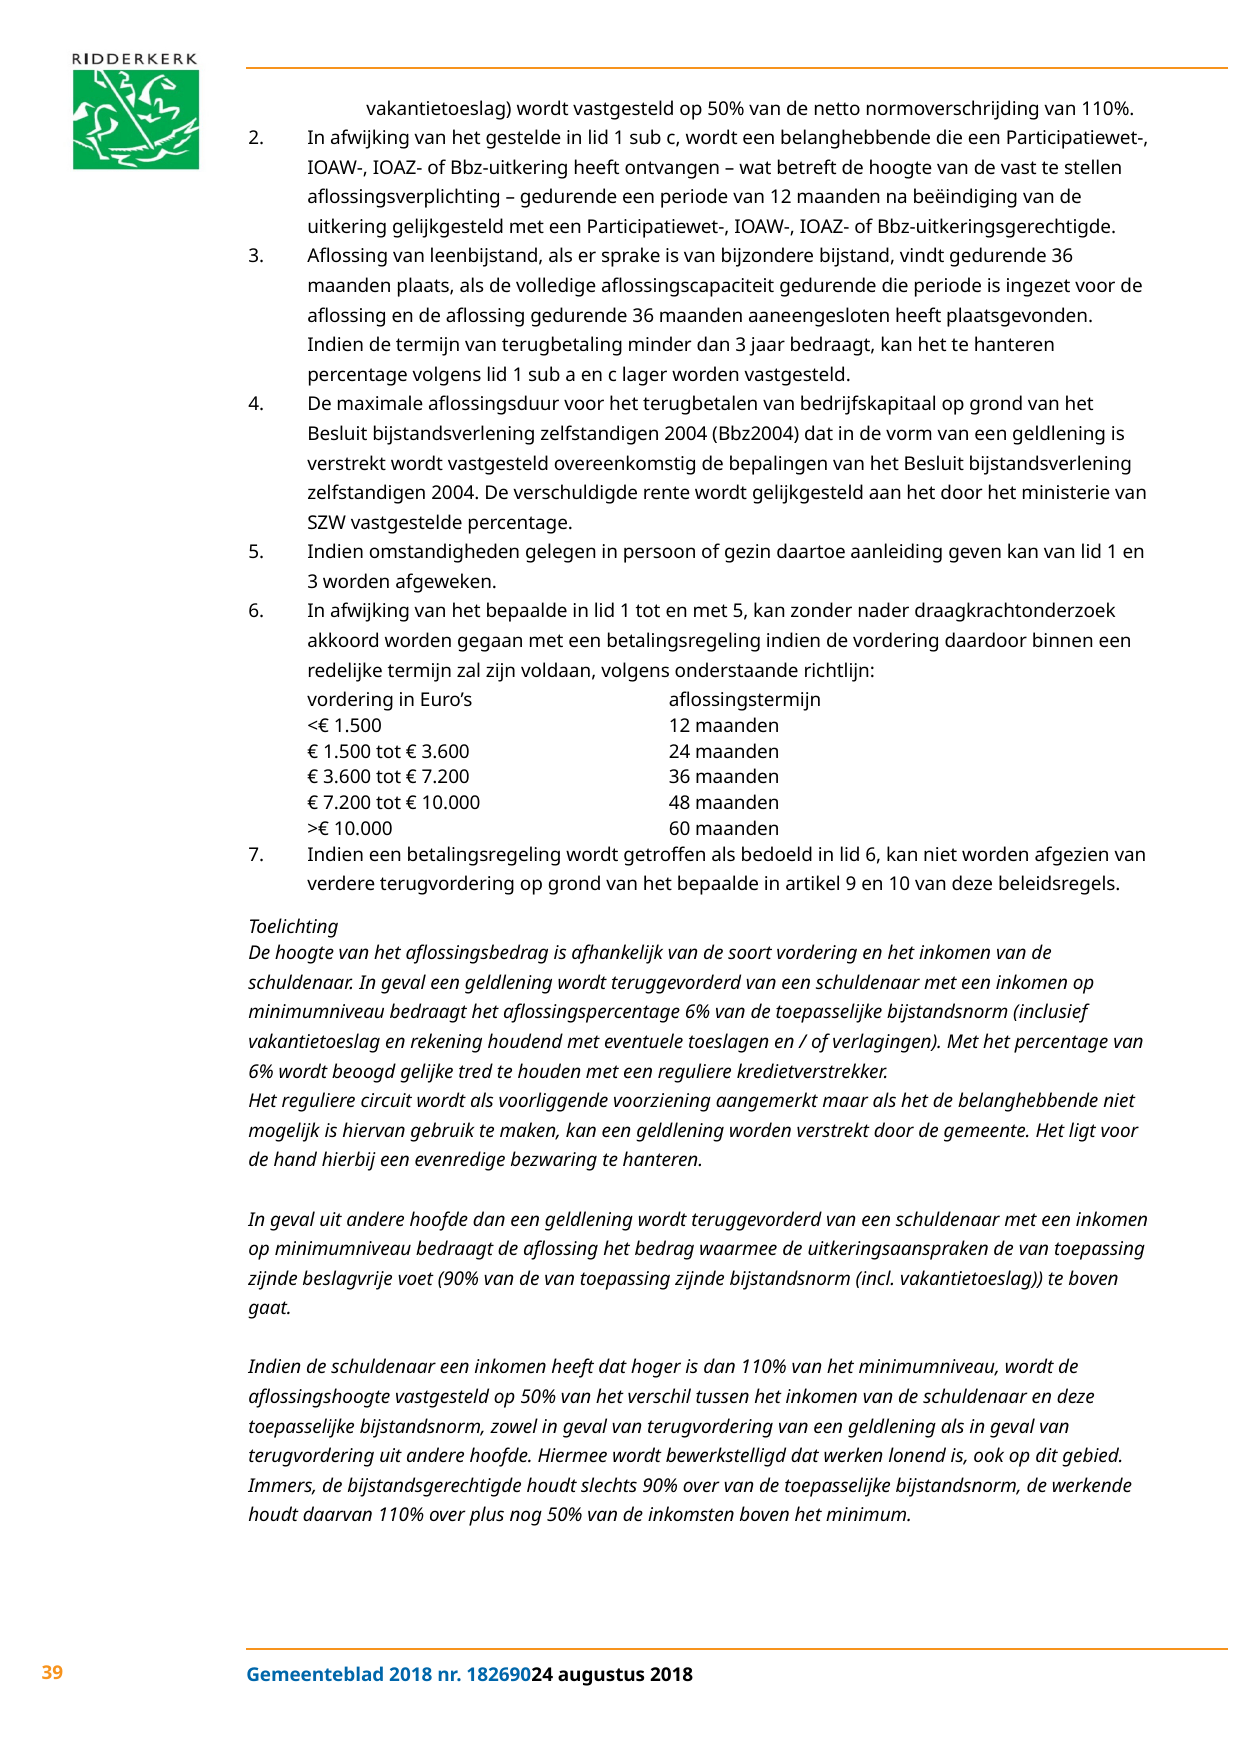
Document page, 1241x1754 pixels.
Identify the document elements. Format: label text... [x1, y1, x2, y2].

text In geval uit andere hoofde dan een geldlening wordt teruggevorderd van een schuldenaar met een inkomen op minimumniveau bedraagt de aflossing het bedrag waarmee de uitkeringsaanspraken de van toepassing zijnde beslagvrije voet (90% van de van toepassing zijnde bijstandsnorm (incl. vakantietoeslag)) te boven gaat. [248, 1206, 1152, 1320]
table_cell 36 maanden [669, 764, 1211, 789]
table_cell 60 maanden [669, 815, 1211, 841]
list In afwijking van het gestelde in lid 1 sub c, wordt een belanghebbende die een Participatiewet-, IOAW-, IOAZ- of Bbz-uitkering heeft ontvangen – wat betreft de hoogte van de vast te stellen aflossingsverplichting – gedurende een periode van 12 maanden na beëindiging van de uitkering gelijkgesteld met een Participatiewet-, IOAW-, IOAZ- of Bbz-uitkeringsgerechtigde. [248, 124, 1152, 239]
list De maximale aflossingsduur voor het terugbetalen van bedrijfskapitaal op grond van het Besluit bijstandsverlening zelfstandigen 2004 (Bbz2004) dat in de vorm van een geldlening is verstrekt wordt vastgesteld overeenkomstig de bepalingen van het Besluit bijstandsverlening zelfstandigen 2004. De verschuldigde rente wordt gelijkgesteld aan het door het ministerie van SZW vastgestelde percentage. [248, 391, 1152, 535]
text Toelichting [248, 914, 1152, 939]
text Indien de schuldenaar een inkomen heeft dat hoger is dan 110% van het minimumniveau, wordt de aflossingshoogte vastgesteld op 50% van het verschil tussen het inkomen van de schuldenaar en deze toepasselijke bijstandsnorm, zowel in geval van terugvordering van een geldlening als in geval van terugvordering uit andere hoofde. Hiermee wordt bewerkstelligd dat werken lonend is, ook op dit gebied. Immers, de bijstandsgerechtigde houdt slechts 90% over van de toepasselijke bijstandsnorm, de werkende houdt daarvan 110% over plus nog 50% van de inkomsten boven het minimum. [248, 1354, 1152, 1527]
text Het reguliere circuit wordt als voorliggende voorziening aangemerkt maar als het de belanghebbende niet mogelijk is hiervan gebruik te maken, kan een geldlening worden verstrekt door de gemeente. Het ligt voor de hand hierbij een evenredige bezwaring te hanteren. [248, 1087, 1152, 1172]
list Aflossing van leenbijstand, als er sprake is van bijzondere bijstand, vindt gedurende 36 maanden plaats, als de volledige aflossingscapaciteit gedurende die periode is ingezet voor de aflossing en de aflossing gedurende 36 maanden aaneengesloten heeft plaatsgevonden. Indien de termijn van terugbetaling minder dan 3 jaar bedraagt, kan het te hanteren percentage volgens lid 1 sub a en c lager worden vastgesteld. [248, 243, 1152, 387]
table_header vordering in Euro’s [307, 687, 668, 712]
list Indien een betalingsregeling wordt getroffen als bedoeld in lid 6, kan niet worden afgezien van verdere terugvordering op grond van het bepaalde in artikel 9 en 10 van deze beleidsregels. [248, 841, 1152, 896]
table_cell 12 maanden [669, 712, 1211, 738]
table_cell € 3.600 tot € 7.200 [307, 764, 668, 789]
table_cell <€ 1.500 [307, 712, 668, 738]
picture [41, 47, 231, 172]
list Indien omstandigheden gelegen in persoon of gezin daartoe aanleiding geven kan van lid 1 en 3 worden afgeweken. [248, 538, 1152, 594]
table_cell >€ 10.000 [307, 815, 668, 841]
text De hoogte van het aflossingsbedrag is afhankelijk van de soort vordering en het inkomen van de schuldenaar. In geval een geldlening wordt teruggevorderd van een schuldenaar met een inkomen op minimumniveau bedraagt het aflossingspercentage 6% van de toepasselijke bijstandsnorm (inclusief vakantietoeslag en rekening houdend met eventuele toeslagen en / of verlagingen). Met het percentage van 6% wordt beoogd gelijke tred te houden met een reguliere kredietverstrekker. [248, 939, 1152, 1083]
table_cell € 1.500 tot € 3.600 [307, 738, 668, 764]
table_header aflossingstermijn [669, 687, 1211, 712]
list vakantietoeslag) wordt vastgesteld op 50% van de netto normoverschrijding van 110%. [307, 95, 1152, 121]
table_cell 48 maanden [669, 790, 1211, 815]
table_cell € 7.200 tot € 10.000 [307, 790, 668, 815]
list In afwijking van het bepaalde in lid 1 tot en met 5, kan zonder nader draagkrachtonderzoek akkoord worden gegaan met een betalingsregeling indien de vordering daardoor binnen een redelijke termijn zal zijn voldaan, volgens onderstaande richtlijn: [248, 598, 1152, 683]
table_cell 24 maanden [669, 738, 1211, 764]
